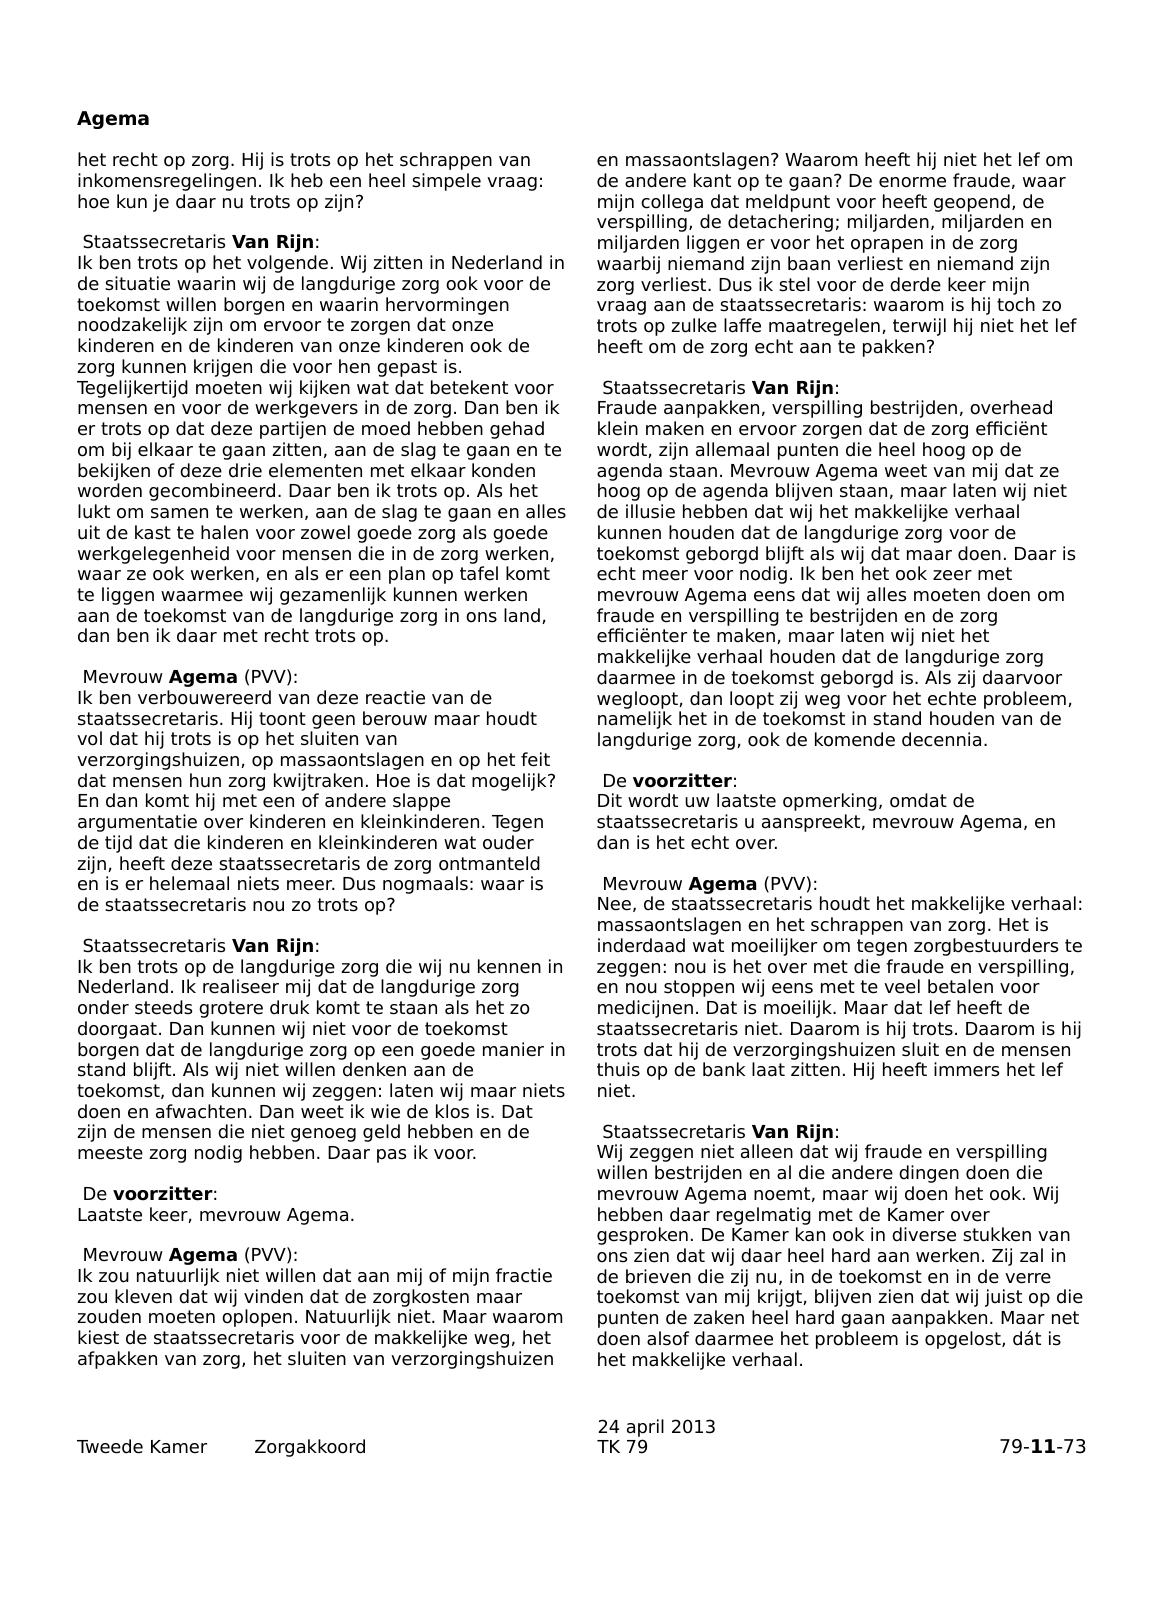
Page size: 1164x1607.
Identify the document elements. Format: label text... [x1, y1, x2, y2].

text Fraude aanpakken, verspilling bestrijden, overhead klein maken en ervoor zorgen dat de zorg efficiënt wordt, zijn allemaal punten die heel hoog op de agenda staan. Mevrouw Agema weet van mij dat ze hoog op de agenda blijven staan, maar laten wij niet de illusie hebben dat wij het makkelijke verhaal kunnen houden dat de langdurige zorg voor de toekomst geborgd blijft als wij dat maar doen. Daar is echt meer voor nodig. Ik ben het ook zeer met mevrouw Agema eens dat wij alles moeten doen om fraude en verspilling te bestrijden en de zorg efficiënter te maken, maar laten wij niet het makkelijke verhaal houden dat de langdurige zorg daarmee in de toekomst geborgd is. Als zij daarvoor wegloopt, dan loopt zij weg voor het echte probleem, namelijk het in de toekomst in stand houden van de langdurige zorg, ook de komende decennia. [596, 398, 1087, 751]
text Staatssecretaris Van Rijn: [77, 232, 567, 253]
text Wij zeggen niet alleen dat wij fraude en verspilling willen bestrijden en al die andere dingen doen die mevrouw Agema noemt, maar wij doen het ook. Wij hebben daar regelmatig met de Kamer over gesproken. De Kamer kan ook in diverse stukken van ons zien dat wij daar heel hard aan werken. Zij zal in de brieven die zij nu, in de toekomst en in de verre toekomst van mij krijgt, blijven zien dat wij juist op die punten de zaken heel hard gaan aanpakken. Maar net doen alsof daarmee het probleem is opgelost, dát is het makkelijke verhaal. [596, 1142, 1087, 1370]
text Ik ben trots op het volgende. Wij zitten in Nederland in de situatie waarin wij de langdurige zorg ook voor de toekomst willen borgen en waarin hervormingen noodzakelijk zijn om ervoor te zorgen dat onze kinderen en de kinderen van onze kinderen ook de zorg kunnen krijgen die voor hen gepast is. Tegelijkertijd moeten wij kijken wat dat betekent voor mensen en voor de werkgevers in de zorg. Dan ben ik er trots op dat deze partijen de moed hebben gehad om bij elkaar te gaan zitten, aan de slag te gaan en te bekijken of deze drie elementen met elkaar konden worden gecombineerd. Daar ben ik trots op. Als het lukt om samen te werken, aan de slag te gaan en alles uit de kast te halen voor zowel goede zorg als goede werkgelegenheid voor mensen die in de zorg werken, waar ze ook werken, en als er een plan op tafel komt te liggen waarmee wij gezamenlijk kunnen werken aan de toekomst van de langdurige zorg in ons land, dan ben ik daar met recht trots op. [77, 253, 567, 647]
text Mevrouw Agema (PVV): [77, 1245, 567, 1266]
text Ik ben trots op de langdurige zorg die wij nu kennen in Nederland. Ik realiseer mij dat de langdurige zorg onder steeds grotere druk komt te staan als het zo doorgaat. Dan kunnen wij niet voor de toekomst borgen dat de langdurige zorg op een goede manier in stand blijft. Als wij niet willen denken aan de toekomst, dan kunnen wij zeggen: laten wij maar niets doen en afwachten. Dan weet ik wie de klos is. Dat zijn de mensen die niet genoeg geld hebben en de meeste zorg nodig hebben. Daar pas ik voor. [77, 956, 567, 1164]
text Staatssecretaris Van Rijn: [77, 936, 567, 956]
text Ik zou natuurlijk niet willen dat aan mij of mijn fractie zou kleven dat wij vinden dat de zorgkosten maar zouden moeten oplopen. Natuurlijk niet. Maar waarom kiest de staatssecretaris voor de makkelijke weg, het afpakken van zorg, het sluiten van verzorgingshuizen [77, 1266, 567, 1369]
text De voorzitter: [77, 1184, 567, 1204]
text Mevrouw Agema (PVV): [596, 873, 1087, 894]
text Nee, de staatssecretaris houdt het makkelijke verhaal: massaontslagen en het schrappen van zorg. Het is inderdaad wat moeilijker om tegen zorgbestuurders te zeggen: nou is het over met die fraude en verspilling, en nou stoppen wij eens met te veel betalen voor medicijnen. Dat is moeilijk. Maar dat lef heeft de staatssecretaris niet. Daarom is hij trots. Daarom is hij trots dat hij de verzorgingshuizen sluit en de mensen thuis op de bank laat zitten. Hij heeft immers het lef niet. [596, 894, 1087, 1102]
text het recht op zorg. Hij is trots op het schrappen van inkomensregelingen. Ik heb een heel simpele vraag: hoe kun je daar nu trots op zijn? [77, 150, 567, 212]
text Mevrouw Agema (PVV): [77, 667, 567, 688]
text Laatste keer, mevrouw Agema. [77, 1204, 567, 1225]
text Staatssecretaris Van Rijn: [596, 1122, 1087, 1142]
text Staatssecretaris Van Rijn: [596, 377, 1087, 398]
text De voorzitter: [596, 771, 1087, 791]
text en massaontslagen? Waarom heeft hij niet het lef om de andere kant op te gaan? De enorme fraude, waar mijn collega dat meldpunt voor heeft geopend, de verspilling, de detachering; miljarden, miljarden en miljarden liggen er voor het oprapen in de zorg waarbij niemand zijn baan verliest en niemand zijn zorg verliest. Dus ik stel voor de derde keer mijn vraag aan de staatssecretaris: waarom is hij toch zo trots op zulke laffe maatregelen, terwijl hij niet het lef heeft om de zorg echt aan te pakken? [596, 150, 1087, 357]
text Ik ben verbouwereerd van deze reactie van de staatssecretaris. Hij toont geen berouw maar houdt vol dat hij trots is op het sluiten van verzorgingshuizen, op massaontslagen en op het feit dat mensen hun zorg kwijtraken. Hoe is dat mogelijk? En dan komt hij met een of andere slappe argumentatie over kinderen en kleinkinderen. Tegen de tijd dat die kinderen en kleinkinderen wat ouder zijn, heeft deze staatssecretaris de zorg ontmanteld en is er helemaal niets meer. Dus nogmaals: waar is de staatssecretaris nou zo trots op? [77, 688, 567, 916]
text Dit wordt uw laatste opmerking, omdat de staatssecretaris u aanspreekt, mevrouw Agema, en dan is het echt over. [596, 791, 1087, 853]
